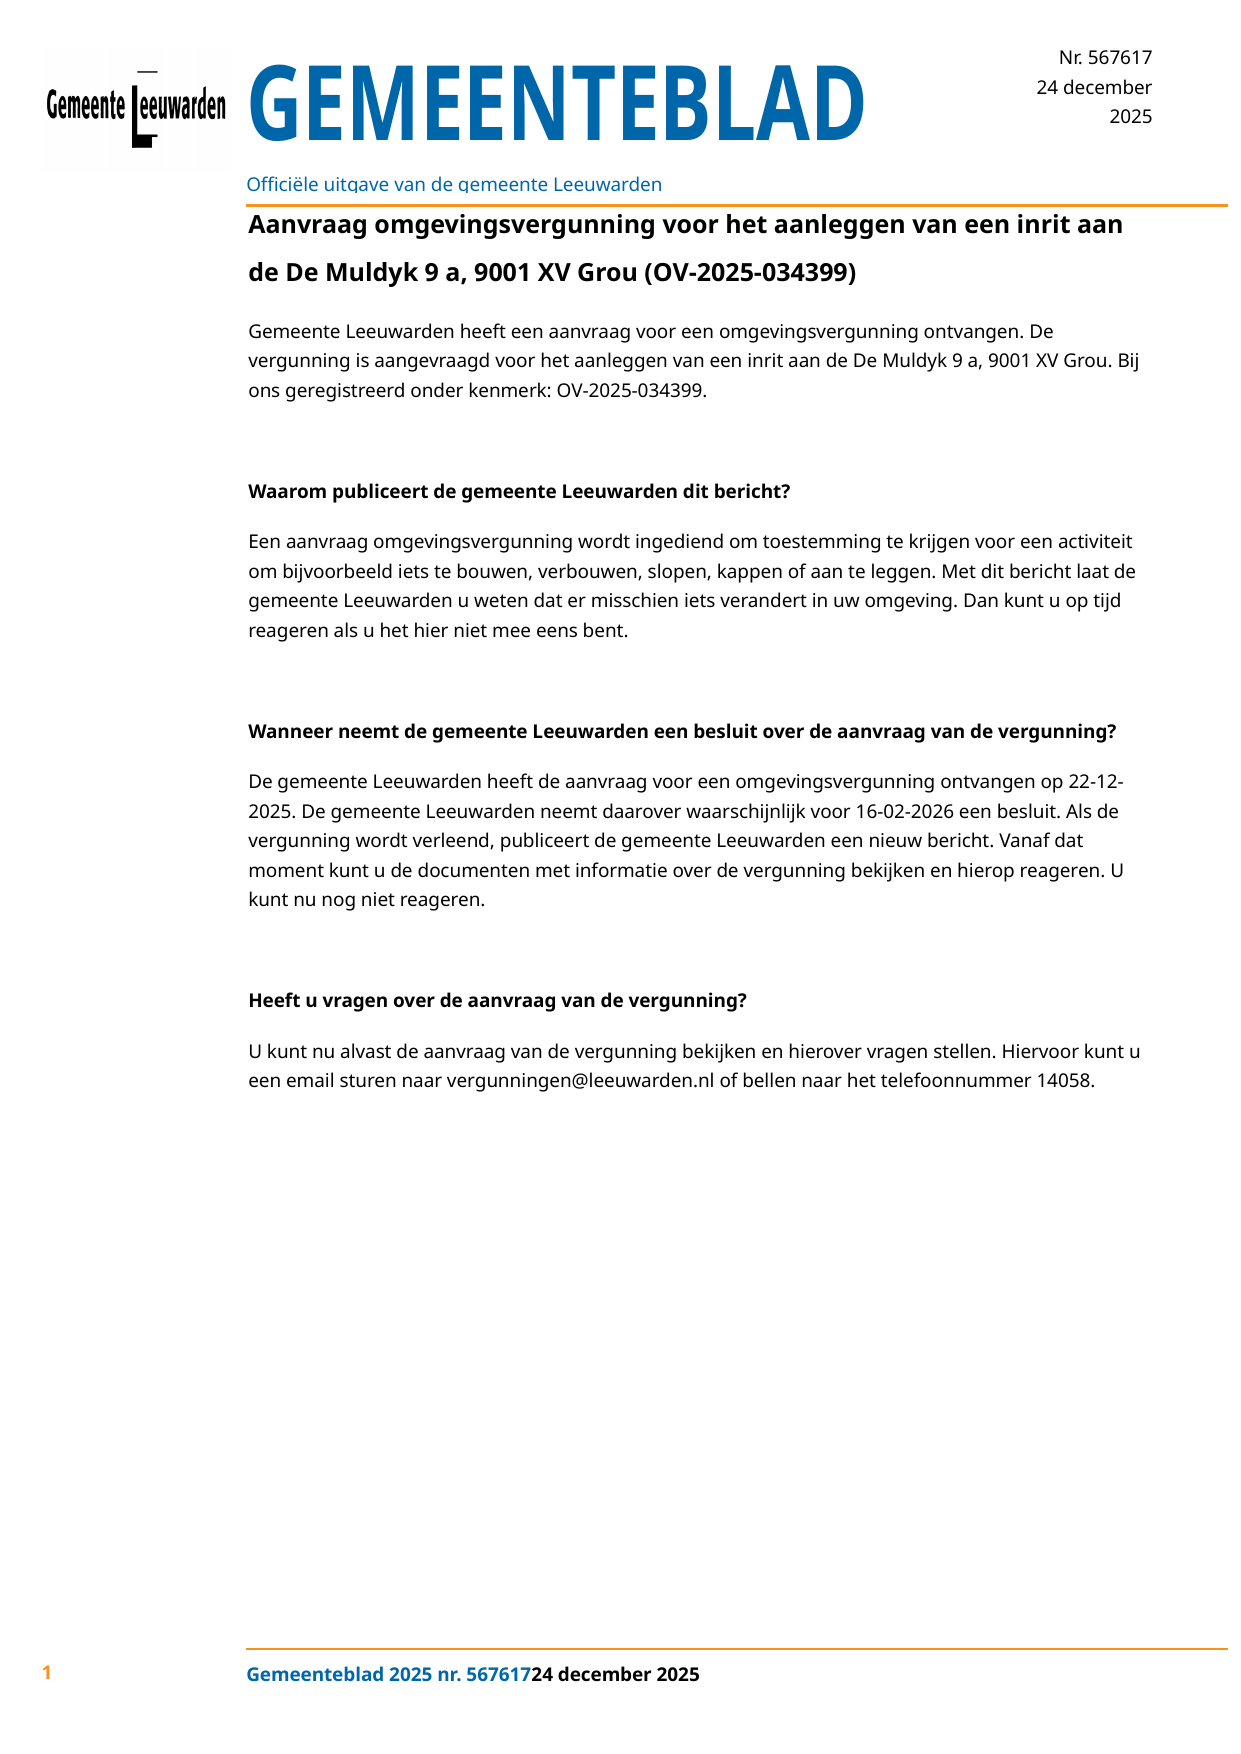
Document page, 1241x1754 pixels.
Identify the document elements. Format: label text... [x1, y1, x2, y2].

text Een aanvraag omgevingsvergunning wordt ingediend om toestemming te krijgen voor een activiteit om bijvoorbeeld iets te bouwen, verbouwen, slopen, kappen of aan te leggen. Met dit bericht laat de gemeente Leeuwarden u weten dat er misschien iets verandert in uw omgeving. Dan kunt u op tijd reageren als u het hier niet mee eens bent. [248, 528, 1152, 643]
text Wanneer neemt de gemeente Leeuwarden een besluit over de aanvraag van de vergunning? [248, 718, 1152, 744]
text Waarom publiceert de gemeente Leeuwarden dit bericht? [248, 478, 1152, 504]
text Aanvraag omgevingsvergunning voor het aanleggen van een inrit aan de De Muldyk 9 a, 9001 XV Grou (OV-2025-034399) [248, 207, 1152, 288]
text De gemeente Leeuwarden heeft de aanvraag voor een omgevingsvergunning ontvangen op 22-12-2025. De gemeente Leeuwarden neemt daarover waarschijnlijk voor 16-02-2026 een besluit. Als de vergunning wordt verleend, publiceert de gemeente Leeuwarden een nieuw bericht. Vanaf dat moment kunt u de documenten met informatie over de vergunning bekijken en hierop reageren. U kunt nu nog niet reageren. [248, 768, 1152, 912]
picture [41, 47, 231, 172]
text U kunt nu alvast de aanvraag van de vergunning bekijken en hierover vragen stellen. Hiervoor kunt u een email sturen naar vergunningen@leeuwarden.nl of bellen naar het telefoonnummer 14058. [248, 1038, 1152, 1093]
text Heeft u vragen over de aanvraag van de vergunning? [248, 987, 1152, 1013]
text Gemeente Leeuwarden heeft een aanvraag voor een omgevingsvergunning ontvangen. De vergunning is aangevraagd voor het aanleggen van een inrit aan de De Muldyk 9 a, 9001 XV Grou. Bij ons geregistreerd onder kenmerk: OV-2025-034399. [248, 318, 1152, 403]
